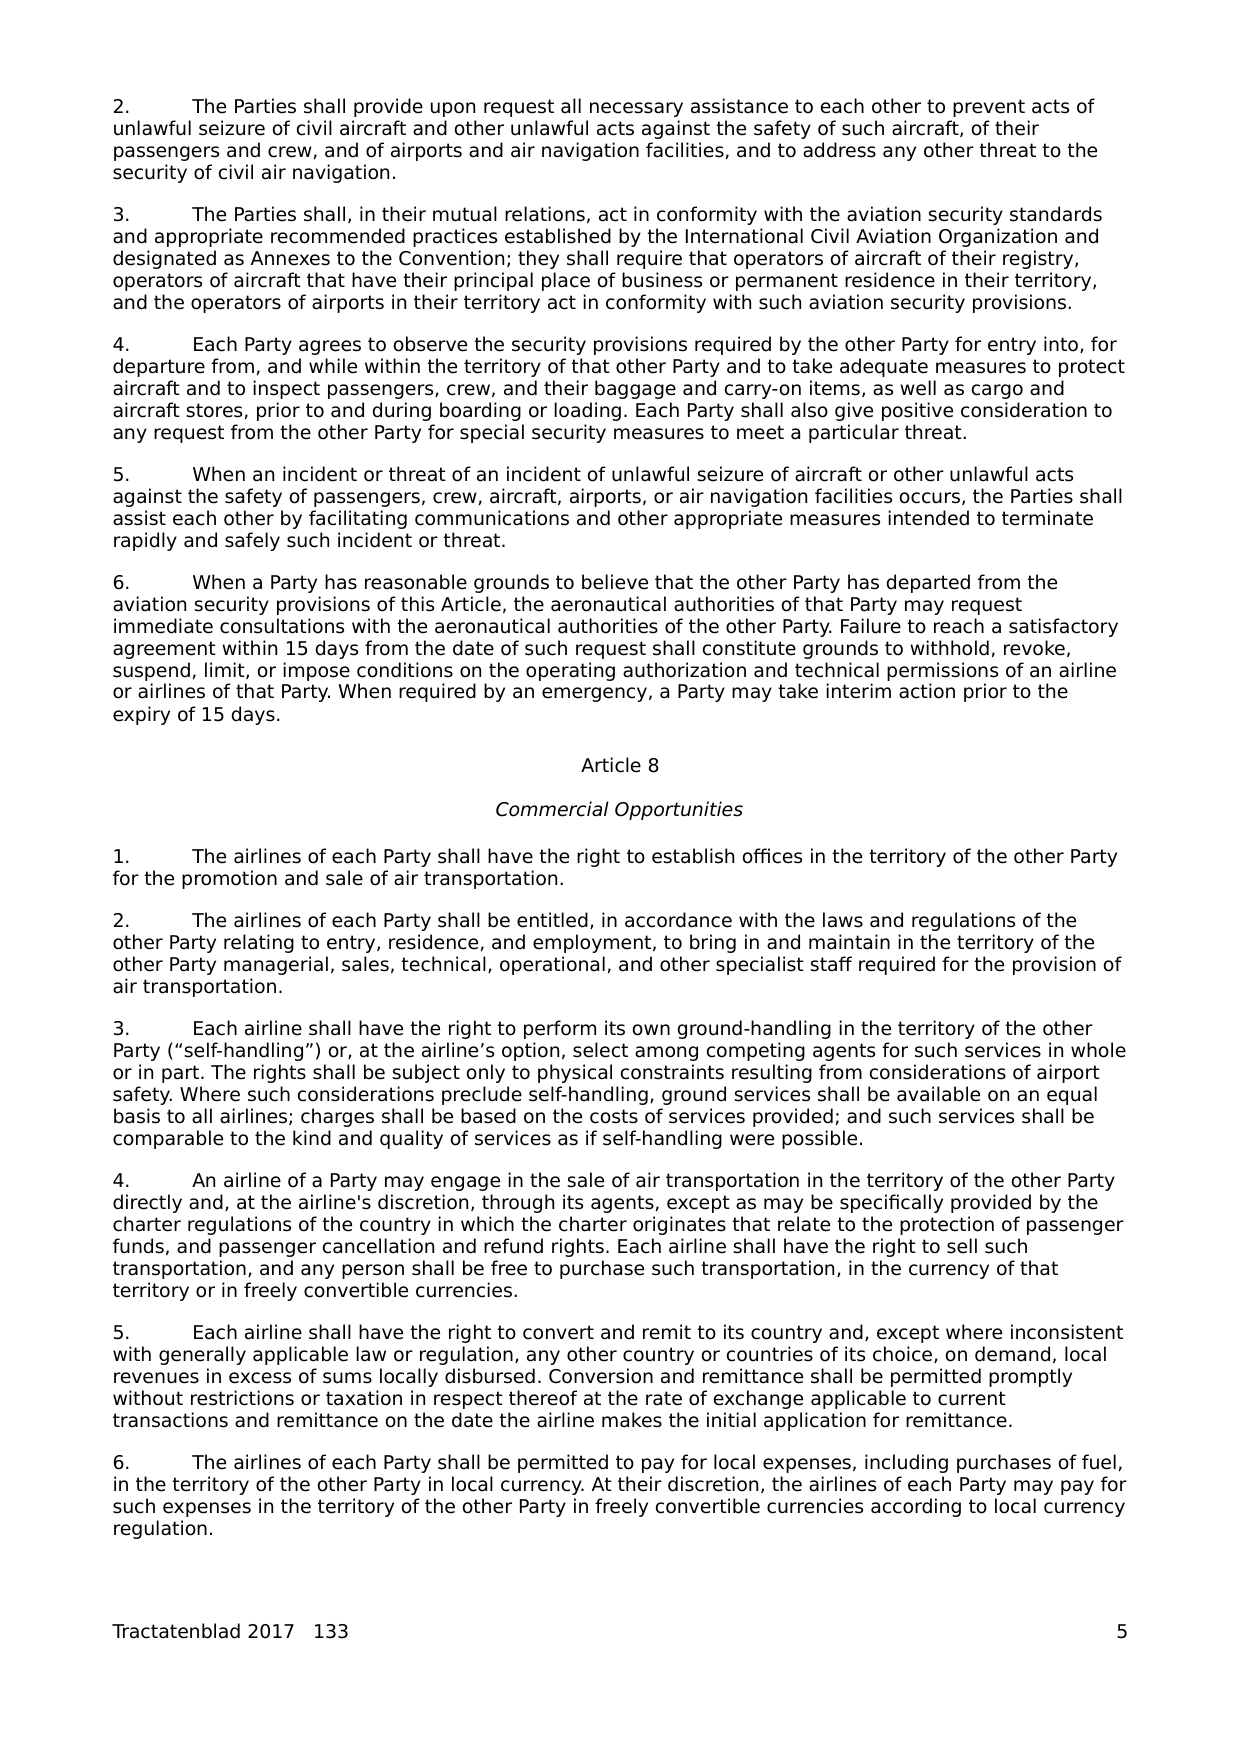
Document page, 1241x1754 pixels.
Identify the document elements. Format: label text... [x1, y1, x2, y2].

text 5. When an incident or threat of an incident of unlawful seizure of aircraft or other unlawful acts against the safety of passengers, crew, aircraft, airports, or air navigation facilities occurs, the Parties shall assist each other by facilitating communications and other appropriate measures intended to terminate rapidly and safely such incident or threat. [112, 464, 1128, 552]
text 1. The airlines of each Party shall have the right to establish offices in the territory of the other Party for the promotion and sale of air transportation. [112, 846, 1128, 890]
text 6. The airlines of each Party shall be permitted to pay for local expenses, including purchases of fuel, in the territory of the other Party in local currency. At their discretion, the airlines of each Party may pay for such expenses in the territory of the other Party in freely convertible currencies according to local currency regulation. [112, 1452, 1128, 1540]
text 3. Each airline shall have the right to perform its own ground-handling in the territory of the other Party (“self-handling”) or, at the airline’s option, select among competing agents for such services in whole or in part. The rights shall be subject only to physical constraints resulting from considerations of airport safety. Where such considerations preclude self-handling, ground services shall be available on an equal basis to all airlines; charges shall be based on the costs of services provided; and such services shall be comparable to the kind and quality of services as if self-handling were possible. [112, 1018, 1128, 1150]
text 5. Each airline shall have the right to convert and remit to its country and, except where inconsistent with generally applicable law or regulation, any other country or countries of its choice, on demand, local revenues in excess of sums locally disbursed. Conversion and remittance shall be permitted promptly without restrictions or taxation in respect thereof at the rate of exchange applicable to current transactions and remittance on the date the airline makes the initial application for remittance. [112, 1322, 1128, 1432]
text 6. When a Party has reasonable grounds to believe that the other Party has departed from the aviation security provisions of this Article, the aeronautical authorities of that Party may request immediate consultations with the aeronautical authorities of the other Party. Failure to reach a satisfactory agreement within 15 days from the date of such request shall constitute grounds to withhold, revoke, suspend, limit, or impose conditions on the operating authorization and technical permissions of an airline or airlines of that Party. When required by an emergency, a Party may take interim action prior to the expiry of 15 days. [112, 572, 1128, 725]
text 4. Each Party agrees to observe the security provisions required by the other Party for entry into, for departure from, and while within the territory of that other Party and to take adequate measures to protect aircraft and to inspect passengers, crew, and their baggage and carry-on items, as well as cargo and aircraft stores, prior to and during boarding or loading. Each Party shall also give positive consideration to any request from the other Party for special security measures to meet a particular threat. [112, 334, 1128, 444]
text 2. The airlines of each Party shall be entitled, in accordance with the laws and regulations of the other Party relating to entry, residence, and employment, to bring in and maintain in the territory of the other Party managerial, sales, technical, operational, and other specialist staff required for the provision of air transportation. [112, 910, 1128, 998]
text 3. The Parties shall, in their mutual relations, act in conformity with the aviation security standards and appropriate recommended practices established by the International Civil Aviation Organization and designated as Annexes to the Convention; they shall require that operators of aircraft of their registry, operators of aircraft that have their principal place of business or permanent residence in their territory, and the operators of airports in their territory act in conformity with such aviation security provisions. [112, 204, 1128, 314]
text 4. An airline of a Party may engage in the sale of air transportation in the territory of the other Party directly and, at the airline's discretion, through its agents, except as may be specifically provided by the charter regulations of the country in which the charter originates that relate to the protection of passenger funds, and passenger cancellation and refund rights. Each airline shall have the right to sell such transportation, and any person shall be free to purchase such transportation, in the currency of that territory or in freely convertible currencies. [112, 1170, 1128, 1302]
text 2. The Parties shall provide upon request all necessary assistance to each other to prevent acts of unlawful seizure of civil aircraft and other unlawful acts against the safety of such aircraft, of their passengers and crew, and of airports and air navigation facilities, and to address any other threat to the security of civil air navigation. [112, 96, 1128, 184]
subtitle Article 8 Commercial Opportunities [112, 755, 1128, 821]
